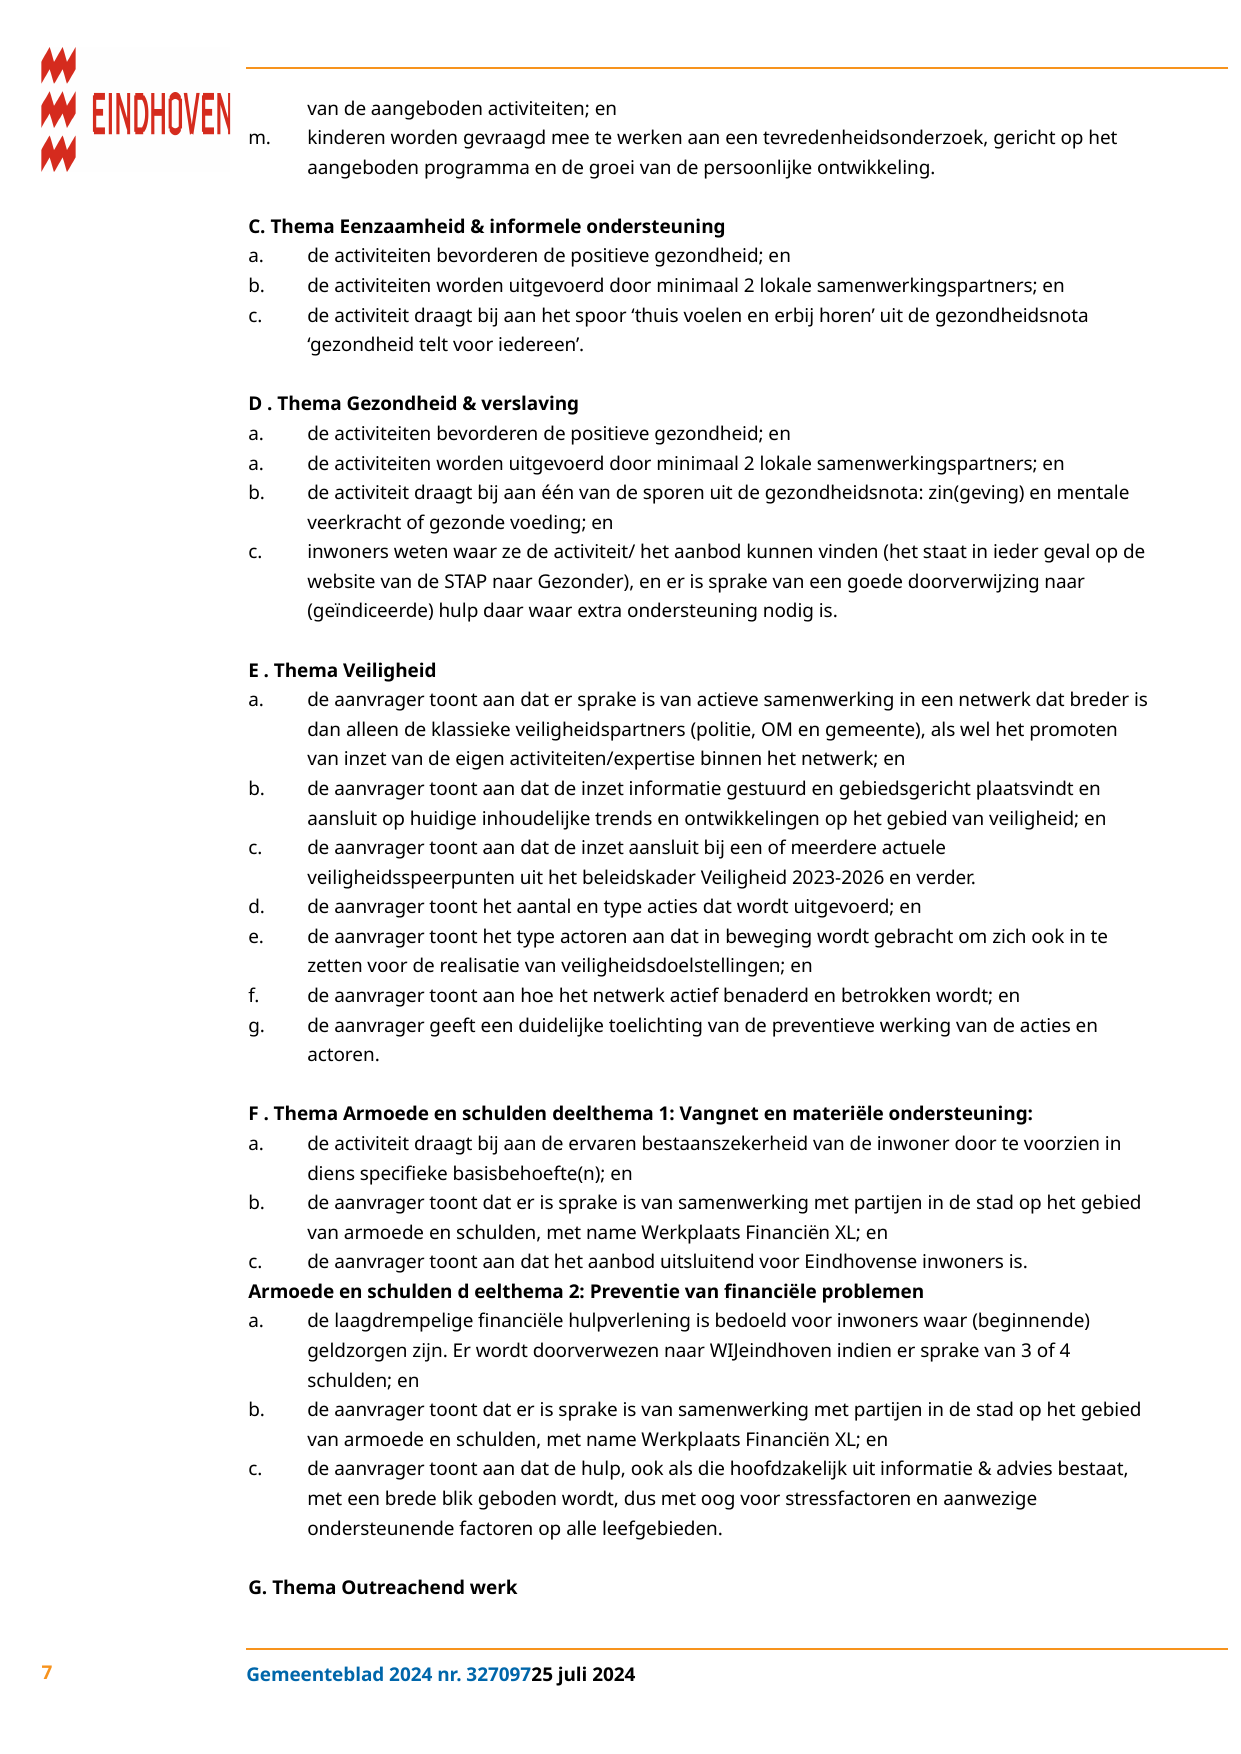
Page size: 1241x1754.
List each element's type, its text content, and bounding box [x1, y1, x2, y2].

list de activiteiten worden uitgevoerd door minimaal 2 lokale samenwerkingspartners; en [248, 272, 1152, 298]
text C. Thema Eenzaamheid & informele ondersteuning [248, 213, 1152, 239]
list de aanvrager geeft een duidelijke toelichting van de preventieve werking van de acties en actoren. [248, 1012, 1152, 1067]
list de aanvrager toont het type actoren aan dat in beweging wordt gebracht om zich ook in te zetten voor de realisatie van veiligheidsdoelstellingen; en [248, 923, 1152, 978]
list de aanvrager toont het aantal en type acties dat wordt uitgevoerd; en [248, 893, 1152, 919]
list de aanvrager toont aan dat de inzet informatie gestuurd en gebiedsgericht plaatsvindt en aansluit op huidige inhoudelijke trends en ontwikkelingen op het gebied van veiligheid; en [248, 775, 1152, 831]
text D . Thema Gezondheid & verslaving [248, 391, 1152, 416]
text F . Thema Armoede en schulden deelthema 1: Vangnet en materiële ondersteuning: [248, 1101, 1152, 1126]
list kinderen worden gevraagd mee te werken aan een tevredenheidsonderzoek, gericht op het aangeboden programma en de groei van de persoonlijke ontwikkeling. [248, 124, 1152, 180]
list de activiteiten bevorderen de positieve gezondheid; en [248, 420, 1152, 446]
list de aanvrager toont aan dat de hulp, ook als die hoofdzakelijk uit informatie & advies bestaat, met een brede blik geboden wordt, dus met oog voor stressfactoren en aanwezige ondersteunende factoren op alle leefgebieden. [248, 1456, 1152, 1541]
text G. Thema Outreachend werk [248, 1574, 1152, 1600]
list de activiteiten bevorderen de positieve gezondheid; en [248, 243, 1152, 268]
list de aanvrager toont dat er is sprake is van samenwerking met partijen in de stad op het gebied van armoede en schulden, met name Werkplaats Financiën XL; en [248, 1396, 1152, 1452]
list van de aangeboden activiteiten; en [248, 95, 1152, 121]
list de aanvrager toont aan hoe het netwerk actief benaderd en betrokken wordt; en [248, 982, 1152, 1008]
picture [41, 47, 231, 172]
list de aanvrager toont aan dat er sprake is van actieve samenwerking in een netwerk dat breder is dan alleen de klassieke veiligheidspartners (politie, OM en gemeente), als wel het promoten van inzet van de eigen activiteiten/expertise binnen het netwerk; en [248, 686, 1152, 771]
text Armoede en schulden d eelthema 2: Preventie van financiële problemen [248, 1278, 1152, 1304]
list de aanvrager toont aan dat het aanbod uitsluitend voor Eindhovense inwoners is. [248, 1248, 1152, 1274]
list inwoners weten waar ze de activiteit/ het aanbod kunnen vinden (het staat in ieder geval op de website van de STAP naar Gezonder), en er is sprake van een goede doorverwijzing naar (geïndiceerde) hulp daar waar extra ondersteuning nodig is. [248, 538, 1152, 623]
list de laagdrempelige financiële hulpverlening is bedoeld voor inwoners waar (beginnende) geldzorgen zijn. Er wordt doorverwezen naar WIJeindhoven indien er sprake van 3 of 4 schulden; en [248, 1308, 1152, 1393]
list de aanvrager toont dat er is sprake is van samenwerking met partijen in de stad op het gebied van armoede en schulden, met name Werkplaats Financiën XL; en [248, 1189, 1152, 1245]
list de activiteit draagt bij aan één van de sporen uit de gezondheidsnota: zin(geving) en mentale veerkracht of gezonde voeding; en [248, 479, 1152, 535]
list de activiteiten worden uitgevoerd door minimaal 2 lokale samenwerkingspartners; en [248, 450, 1152, 476]
list de activiteit draagt bij aan het spoor ‘thuis voelen en erbij horen’ uit de gezondheidsnota ‘gezondheid telt voor iedereen’. [248, 302, 1152, 357]
text E . Thema Veiligheid [248, 657, 1152, 683]
list de activiteit draagt bij aan de ervaren bestaanszekerheid van de inwoner door te voorzien in diens specifieke basisbehoefte(n); en [248, 1130, 1152, 1186]
list de aanvrager toont aan dat de inzet aansluit bij een of meerdere actuele veiligheidsspeerpunten uit het beleidskader Veiligheid 2023-2026 en verder. [248, 834, 1152, 890]
